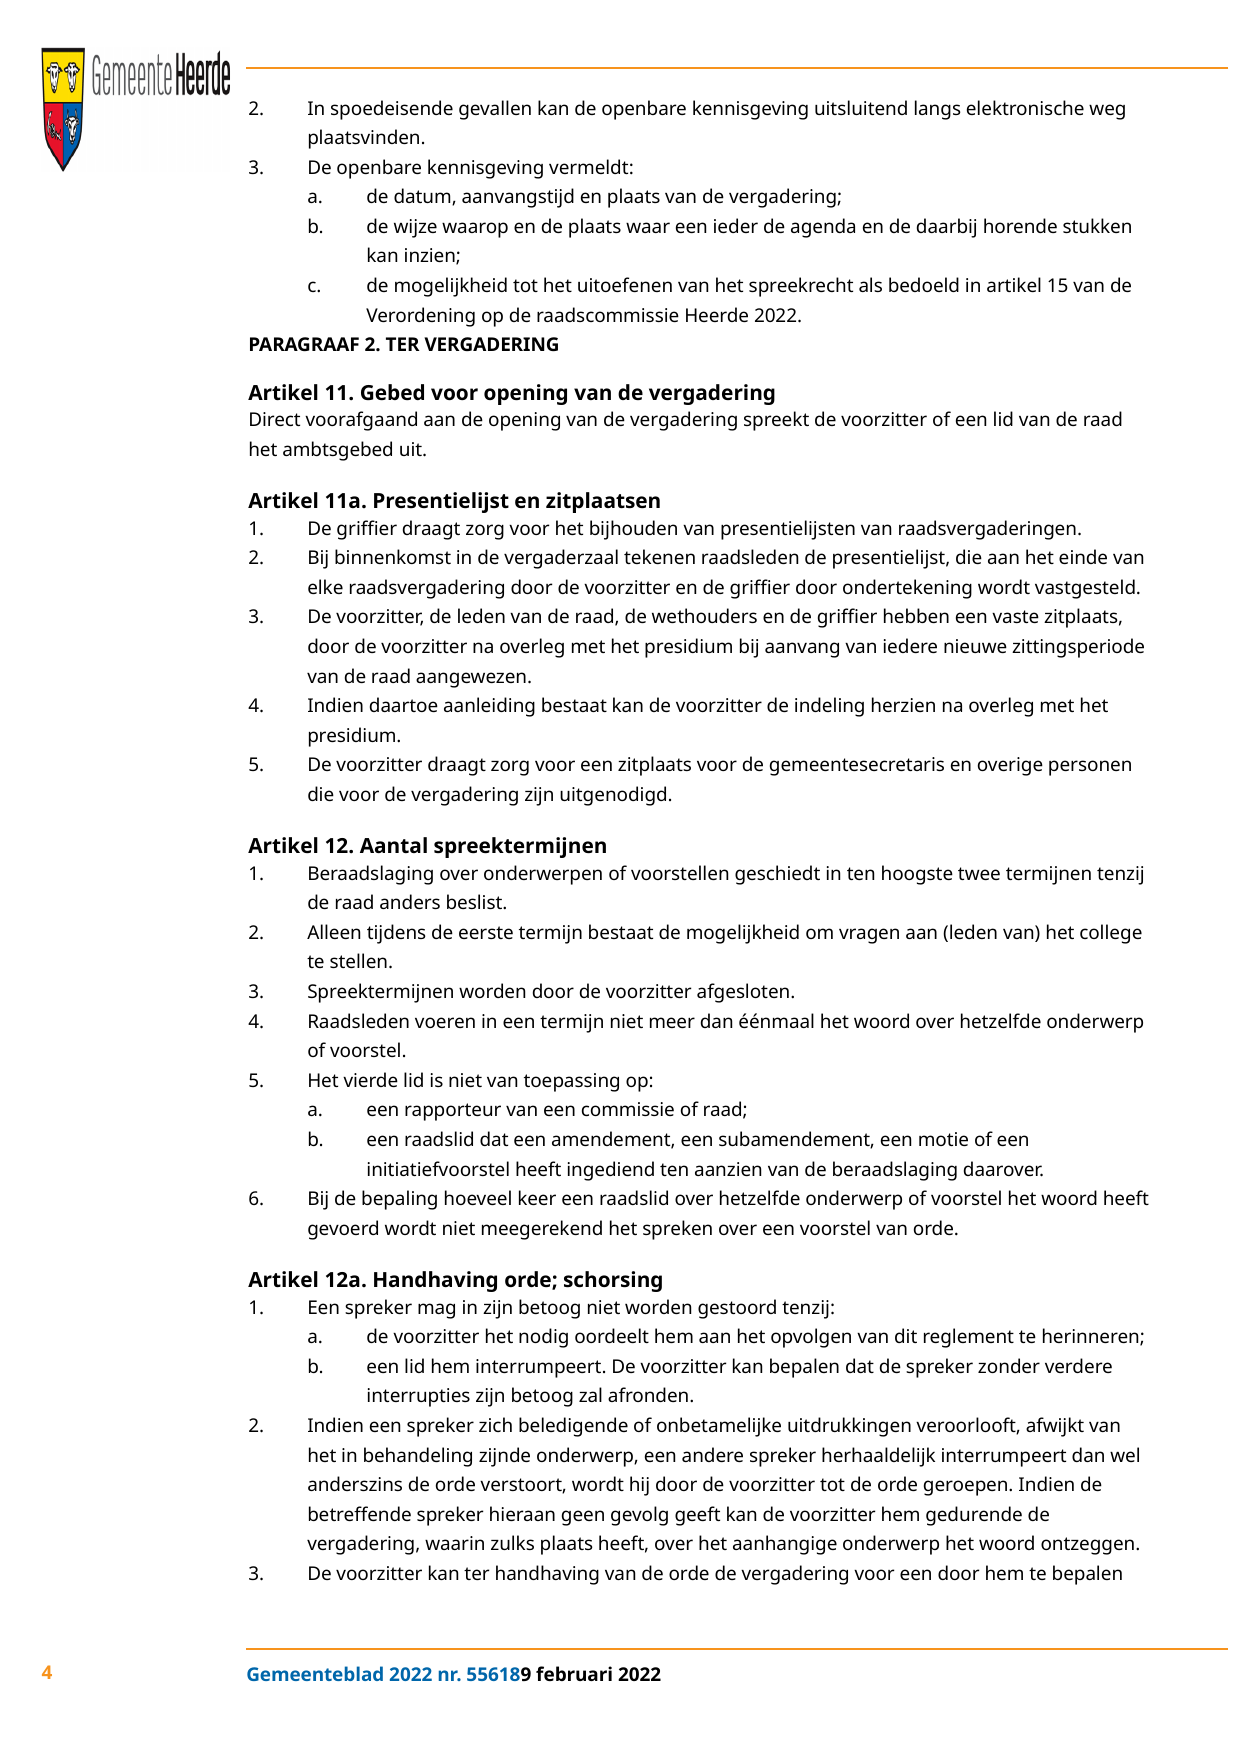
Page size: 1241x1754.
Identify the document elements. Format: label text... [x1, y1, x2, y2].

list Alleen tijdens de eerste termijn bestaat de mogelijkheid om vragen aan (leden van) het college te stellen. [248, 919, 1152, 974]
list De voorzitter draagt zorg voor een zitplaats voor de gemeentesecretaris en overige personen die voor de vergadering zijn uitgenodigd. [248, 752, 1152, 807]
list Beraadslaging over onderwerpen of voorstellen geschiedt in ten hoogste twee termijnen tenzij de raad anders beslist. [248, 860, 1152, 915]
list de datum, aanvangstijd en plaats van de vergadering; [307, 183, 1152, 209]
text Artikel 11. Gebed voor opening van de vergadering [248, 378, 1152, 406]
list In spoedeisende gevallen kan de openbare kennisgeving uitsluitend langs elektronische weg plaatsvinden. [248, 95, 1152, 150]
list een lid hem interrumpeert. De voorzitter kan bepalen dat de spreker zonder verdere interrupties zijn betoog zal afronden. [307, 1353, 1152, 1408]
list Bij de bepaling hoeveel keer een raadslid over hetzelfde onderwerp of voorstel het woord heeft gevoerd wordt niet meegerekend het spreken over een voorstel van orde. [248, 1185, 1152, 1241]
list De voorzitter, de leden van de raad, de wethouders en de griffier hebben een vaste zitplaats, door de voorzitter na overleg met het presidium bij aanvang van iedere nieuwe zittingsperiode van de raad aangewezen. [248, 604, 1152, 688]
list Indien een spreker zich beledigende of onbetamelijke uitdrukkingen veroorlooft, afwijkt van het in behandeling zijnde onderwerp, een andere spreker herhaaldelijk interrumpeert dan wel anderszins de orde verstoort, wordt hij door de voorzitter tot de orde geroepen. Indien de betreffende spreker hieraan geen gevolg geeft kan de voorzitter hem gedurende de vergadering, waarin zulks plaats heeft, over het aanhangige onderwerp het woord ontzeggen. [248, 1412, 1152, 1556]
list Raadsleden voeren in een termijn niet meer dan éénmaal het woord over hetzelfde onderwerp of voorstel. [248, 1008, 1152, 1063]
text PARAGRAAF 2. TER VERGADERING [248, 331, 1152, 357]
text Artikel 12. Aantal spreektermijnen [248, 832, 1152, 860]
list Een spreker mag in zijn betoog niet worden gestoord tenzij: [248, 1294, 1152, 1319]
list Spreektermijnen worden door de voorzitter afgesloten. [248, 978, 1152, 1004]
list een rapporteur van een commissie of raad; [307, 1097, 1152, 1122]
text Direct voorafgaand aan de opening van de vergadering spreekt de voorzitter of een lid van de raad het ambtsgebed uit. [248, 406, 1152, 462]
list Bij binnenkomst in de vergaderzaal tekenen raadsleden de presentielijst, die aan het einde van elke raadsvergadering door de voorzitter en de griffier door ondertekening wordt vastgesteld. [248, 544, 1152, 600]
text Artikel 12a. Handhaving orde; schorsing [248, 1265, 1152, 1294]
list Het vierde lid is niet van toepassing op: [248, 1067, 1152, 1093]
list De voorzitter kan ter handhaving van de orde de vergadering voor een door hem te bepalen [248, 1560, 1152, 1586]
list De openbare kennisgeving vermeldt: [248, 154, 1152, 180]
picture [41, 47, 231, 172]
list de wijze waarop en de plaats waar een ieder de agenda en de daarbij horende stukken kan inzien; [307, 213, 1152, 268]
list de mogelijkheid tot het uitoefenen van het spreekrecht als bedoeld in artikel 15 van de Verordening op de raadscommissie Heerde 2022. [307, 272, 1152, 328]
list De griffier draagt zorg voor het bijhouden van presentielijsten van raadsvergaderingen. [248, 515, 1152, 541]
list de voorzitter het nodig oordeelt hem aan het opvolgen van dit reglement te herinneren; [307, 1323, 1152, 1349]
list Indien daartoe aanleiding bestaat kan de voorzitter de indeling herzien na overleg met het presidium. [248, 692, 1152, 748]
text Artikel 11a. Presentielijst en zitplaatsen [248, 486, 1152, 515]
list een raadslid dat een amendement, een subamendement, een motie of een initiatiefvoorstel heeft ingediend ten aanzien van de beraadslaging daarover. [307, 1126, 1152, 1182]
